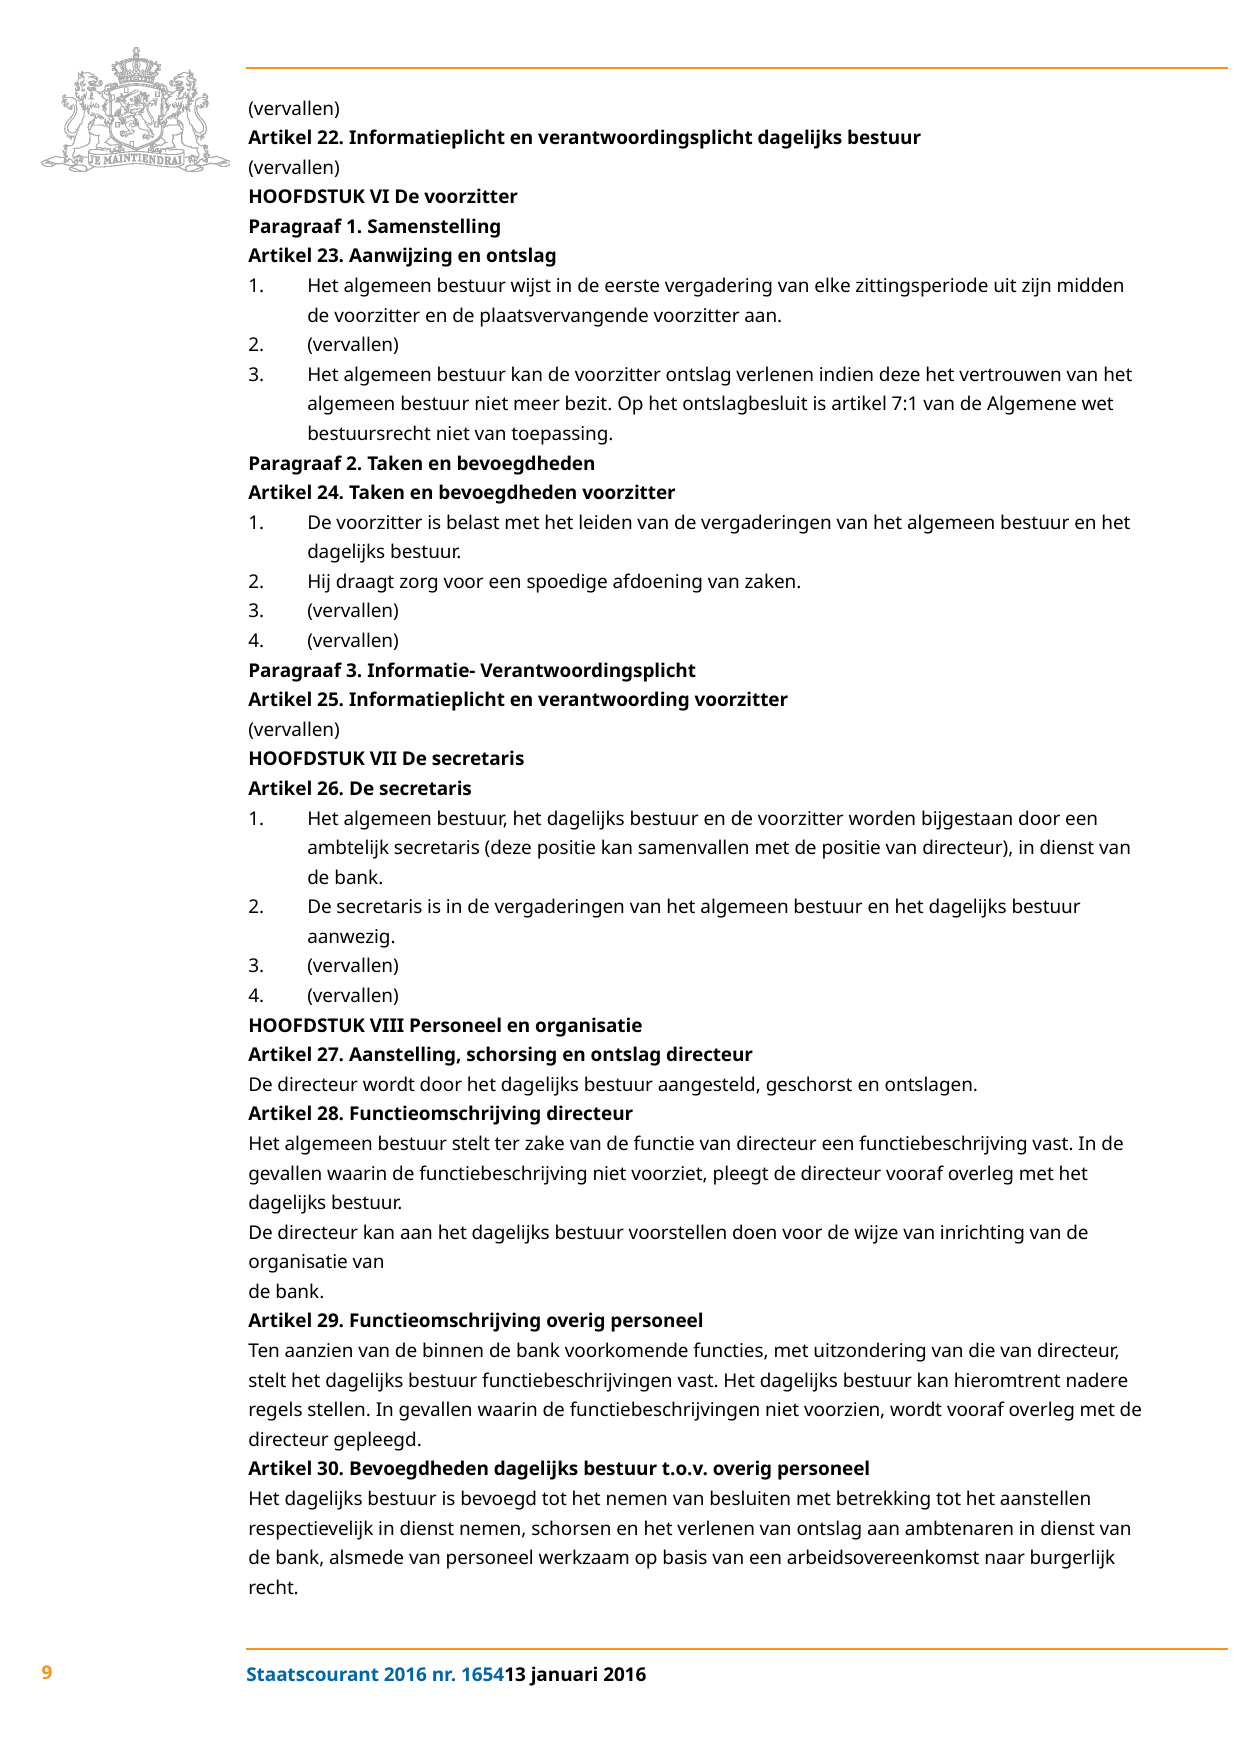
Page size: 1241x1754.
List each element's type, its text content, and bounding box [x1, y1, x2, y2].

list Het algemeen bestuur wijst in de eerste vergadering van elke zittingsperiode uit zijn midden de voorzitter en de plaatsvervangende voorzitter aan. [248, 272, 1152, 328]
list (vervallen) [248, 982, 1152, 1008]
text (vervallen) [248, 716, 1152, 742]
text Artikel 25. Informatieplicht en verantwoording voorzitter [248, 686, 1152, 712]
text Paragraaf 2. Taken en bevoegdheden [248, 450, 1152, 476]
text De directeur wordt door het dagelijks bestuur aangesteld, geschorst en ontslagen. [248, 1071, 1152, 1097]
list Het algemeen bestuur kan de voorzitter ontslag verlenen indien deze het vertrouwen van het algemeen bestuur niet meer bezit. Op het ontslagbesluit is artikel 7:1 van de Algemene wet bestuursrecht niet van toepassing. [248, 361, 1152, 446]
text (vervallen) [248, 95, 1152, 121]
list (vervallen) [248, 331, 1152, 357]
list (vervallen) [248, 627, 1152, 653]
list De secretaris is in de vergaderingen van het algemeen bestuur en het dagelijks bestuur aanwezig. [248, 893, 1152, 949]
list (vervallen) [248, 598, 1152, 623]
text Artikel 29. Functieomschrijving overig personeel [248, 1308, 1152, 1333]
text Paragraaf 3. Informatie- Verantwoordingsplicht [248, 657, 1152, 683]
text Paragraaf 1. Samenstelling [248, 213, 1152, 239]
list De voorzitter is belast met het leiden van de vergaderingen van het algemeen bestuur en het dagelijks bestuur. [248, 509, 1152, 564]
text Ten aanzien van de binnen de bank voorkomende functies, met uitzondering van die van directeur, stelt het dagelijks bestuur functiebeschrijvingen vast. Het dagelijks bestuur kan hieromtrent nadere regels stellen. In gevallen waarin de functiebeschrijvingen niet voorzien, wordt vooraf overleg met de directeur gepleegd. [248, 1337, 1152, 1452]
text Artikel 28. Functieomschrijving directeur [248, 1101, 1152, 1126]
text Artikel 22. Informatieplicht en verantwoordingsplicht dagelijks bestuur [248, 124, 1152, 150]
text HOOFDSTUK VII De secretaris [248, 746, 1152, 771]
list (vervallen) [248, 953, 1152, 978]
text Het algemeen bestuur stelt ter zake van de functie van directeur een functiebeschrijving vast. In de gevallen waarin de functiebeschrijving niet voorziet, pleegt de directeur vooraf overleg met het dagelijks bestuur. [248, 1130, 1152, 1215]
picture [41, 47, 231, 172]
text Artikel 23. Aanwijzing en ontslag [248, 243, 1152, 268]
text De directeur kan aan het dagelijks bestuur voorstellen doen voor de wijze van inrichting van de organisatie van [248, 1219, 1152, 1274]
text Artikel 30. Bevoegdheden dagelijks bestuur t.o.v. overig personeel [248, 1456, 1152, 1481]
text HOOFDSTUK VI De voorzitter [248, 183, 1152, 209]
text Artikel 26. De secretaris [248, 775, 1152, 801]
list Het algemeen bestuur, het dagelijks bestuur en de voorzitter worden bijgestaan door een ambtelijk secretaris (deze positie kan samenvallen met de positie van directeur), in dienst van de bank. [248, 805, 1152, 890]
text de bank. [248, 1278, 1152, 1304]
text Het dagelijks bestuur is bevoegd tot het nemen van besluiten met betrekking tot het aanstellen respectievelijk in dienst nemen, schorsen en het verlenen van ontslag aan ambtenaren in dienst van de bank, alsmede van personeel werkzaam op basis van een arbeidsovereenkomst naar burgerlijk recht. [248, 1485, 1152, 1600]
text Artikel 27. Aanstelling, schorsing en ontslag directeur [248, 1041, 1152, 1067]
text (vervallen) [248, 154, 1152, 180]
text Artikel 24. Taken en bevoegdheden voorzitter [248, 479, 1152, 505]
list Hij draagt zorg voor een spoedige afdoening van zaken. [248, 568, 1152, 594]
text HOOFDSTUK VIII Personeel en organisatie [248, 1012, 1152, 1038]
